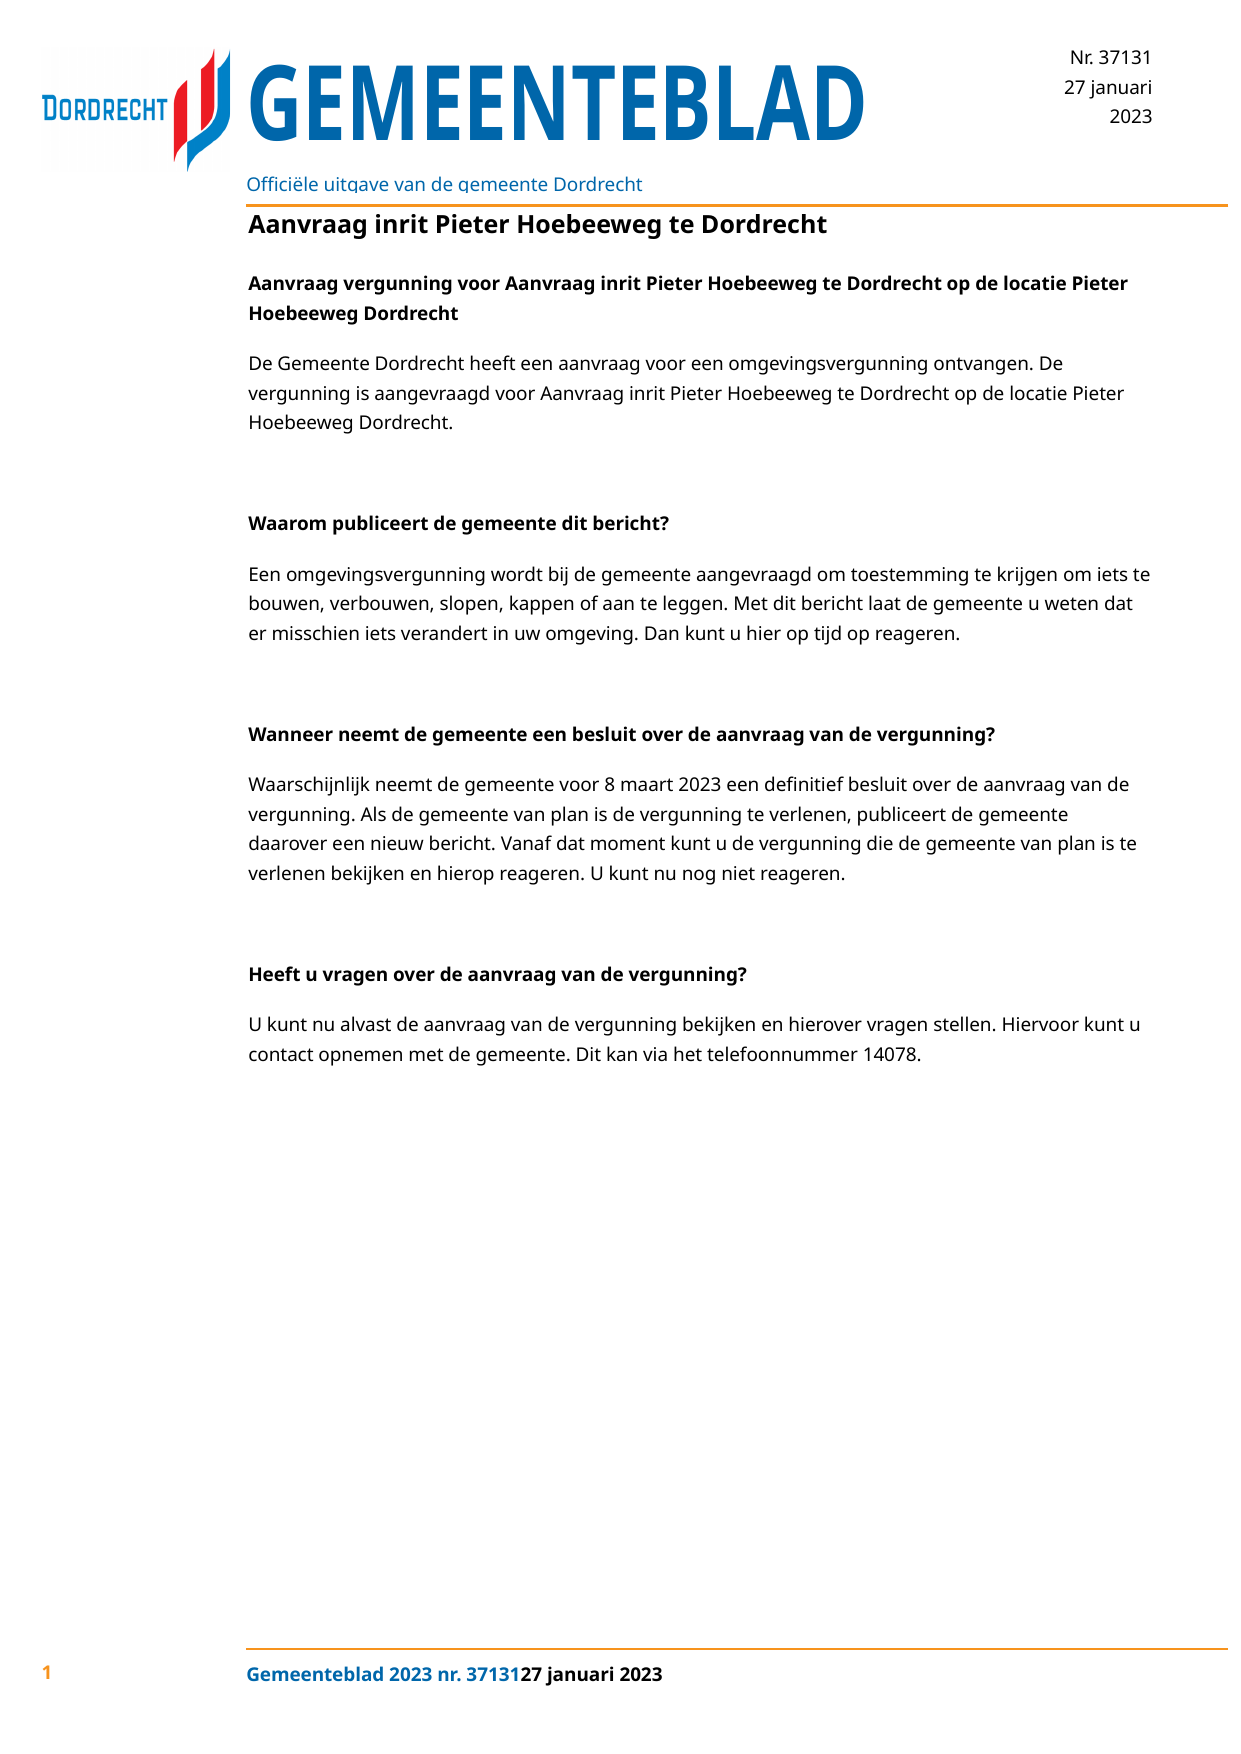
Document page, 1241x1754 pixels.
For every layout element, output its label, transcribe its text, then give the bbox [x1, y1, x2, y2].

text Waarom publiceert de gemeente dit bericht? [248, 510, 1152, 536]
text De Gemeente Dordrecht heeft een aanvraag voor een omgevingsvergunning ontvangen. De vergunning is aangevraagd voor Aanvraag inrit Pieter Hoebeeweg te Dordrecht op de locatie Pieter Hoebeeweg Dordrecht. [248, 350, 1152, 435]
picture [41, 47, 231, 172]
text Een omgevingsvergunning wordt bij de gemeente aangevraagd om toestemming te krijgen om iets te bouwen, verbouwen, slopen, kappen of aan te leggen. Met dit bericht laat de gemeente u weten dat er misschien iets verandert in uw omgeving. Dan kunt u hier op tijd op reageren. [248, 561, 1152, 646]
text Heeft u vragen over de aanvraag van de vergunning? [248, 961, 1152, 986]
text Wanneer neemt de gemeente een besluit over de aanvraag van de vergunning? [248, 721, 1152, 746]
text U kunt nu alvast de aanvraag van de vergunning bekijken en hierover vragen stellen. Hiervoor kunt u contact opnemen met de gemeente. Dit kan via het telefoonnummer 14078. [248, 1011, 1152, 1066]
text Aanvraag inrit Pieter Hoebeeweg te Dordrecht [248, 207, 1152, 241]
text Aanvraag vergunning voor Aanvraag inrit Pieter Hoebeeweg te Dordrecht op de locatie Pieter Hoebeeweg Dordrecht [248, 270, 1152, 326]
text Waarschijnlijk neemt de gemeente voor 8 maart 2023 een definitief besluit over de aanvraag van de vergunning. Als de gemeente van plan is de vergunning te verlenen, publiceert de gemeente daarover een nieuw bericht. Vanaf dat moment kunt u de vergunning die de gemeente van plan is te verlenen bekijken en hierop reageren. U kunt nu nog niet reageren. [248, 771, 1152, 886]
